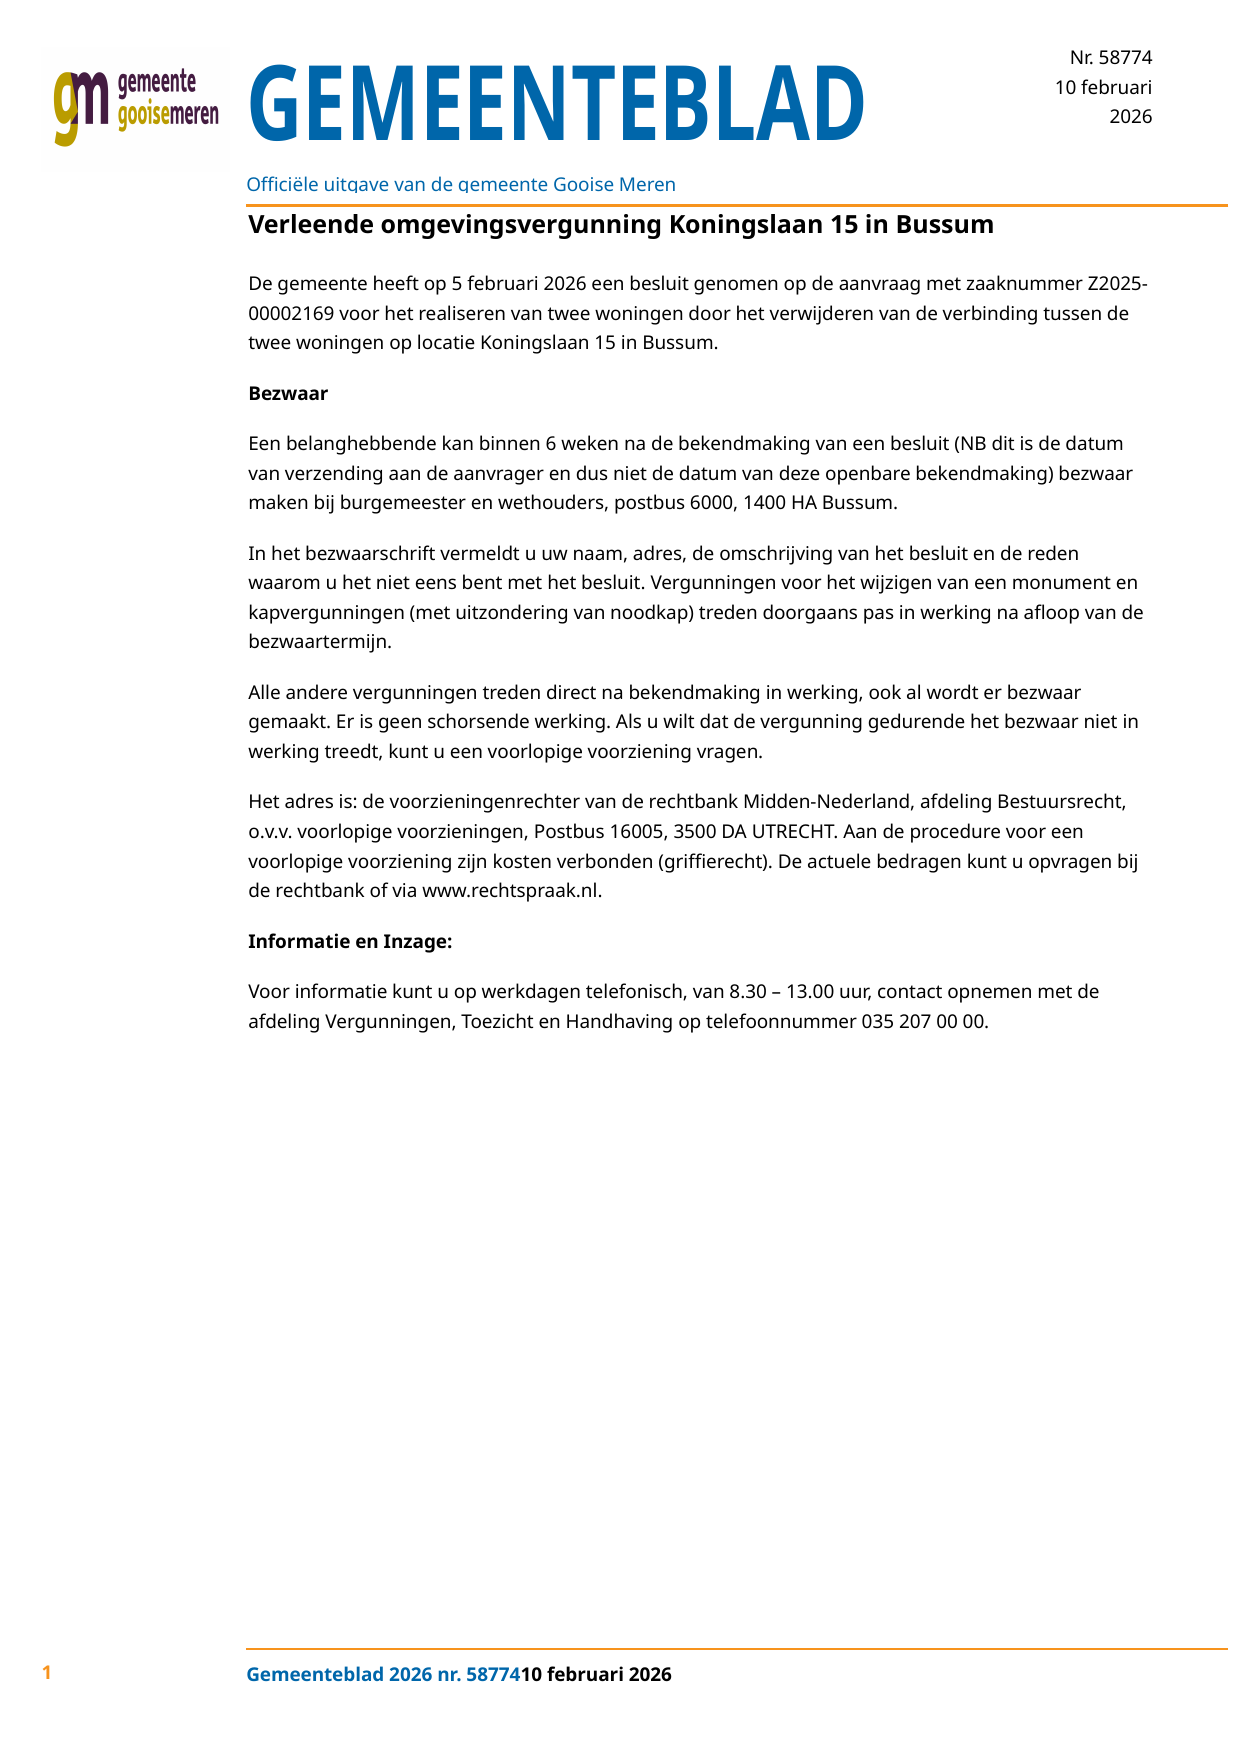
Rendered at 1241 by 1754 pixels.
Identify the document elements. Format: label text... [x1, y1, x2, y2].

text Verleende omgevingsvergunning Koningslaan 15 in Bussum [248, 207, 1152, 241]
picture [41, 47, 231, 172]
text Voor informatie kunt u op werkdagen telefonisch, van 8.30 – 13.00 uur, contact opnemen met de afdeling Vergunningen, Toezicht en Handhaving op telefoonnummer 035 207 00 00. [248, 978, 1152, 1033]
text Het adres is: de voorzieningenrechter van de rechtbank Midden-Nederland, afdeling Bestuursrecht, o.v.v. voorlopige voorzieningen, Postbus 16005, 3500 DA UTRECHT. Aan de procedure voor een voorlopige voorziening zijn kosten verbonden (griffierecht). De actuele bedragen kunt u opvragen bij de rechtbank of via www.rechtspraak.nl. [248, 789, 1152, 903]
text Bezwaar [248, 380, 1152, 406]
text Een belanghebbende kan binnen 6 weken na de bekendmaking van een besluit (NB dit is de datum van verzending aan de aanvrager en dus niet de datum van deze openbare bekendmaking) bezwaar maken bij burgemeester en wethouders, postbus 6000, 1400 HA Bussum. [248, 430, 1152, 515]
text De gemeente heeft op 5 februari 2026 een besluit genomen op de aanvraag met zaaknummer Z2025-00002169 voor het realiseren van twee woningen door het verwijderen van de verbinding tussen de twee woningen op locatie Koningslaan 15 in Bussum. [248, 270, 1152, 355]
text Informatie en Inzage: [248, 928, 1152, 953]
text In het bezwaarschrift vermeldt u uw naam, adres, de omschrijving van het besluit en de reden waarom u het niet eens bent met het besluit. Vergunningen voor het wijzigen van een monument en kapvergunningen (met uitzondering van noodkap) treden doorgaans pas in werking na afloop van de bezwaartermijn. [248, 540, 1152, 654]
text Alle andere vergunningen treden direct na bekendmaking in werking, ook al wordt er bezwaar gemaakt. Er is geen schorsende werking. Als u wilt dat de vergunning gedurende het bezwaar niet in werking treedt, kunt u een voorlopige voorziening vragen. [248, 679, 1152, 764]
